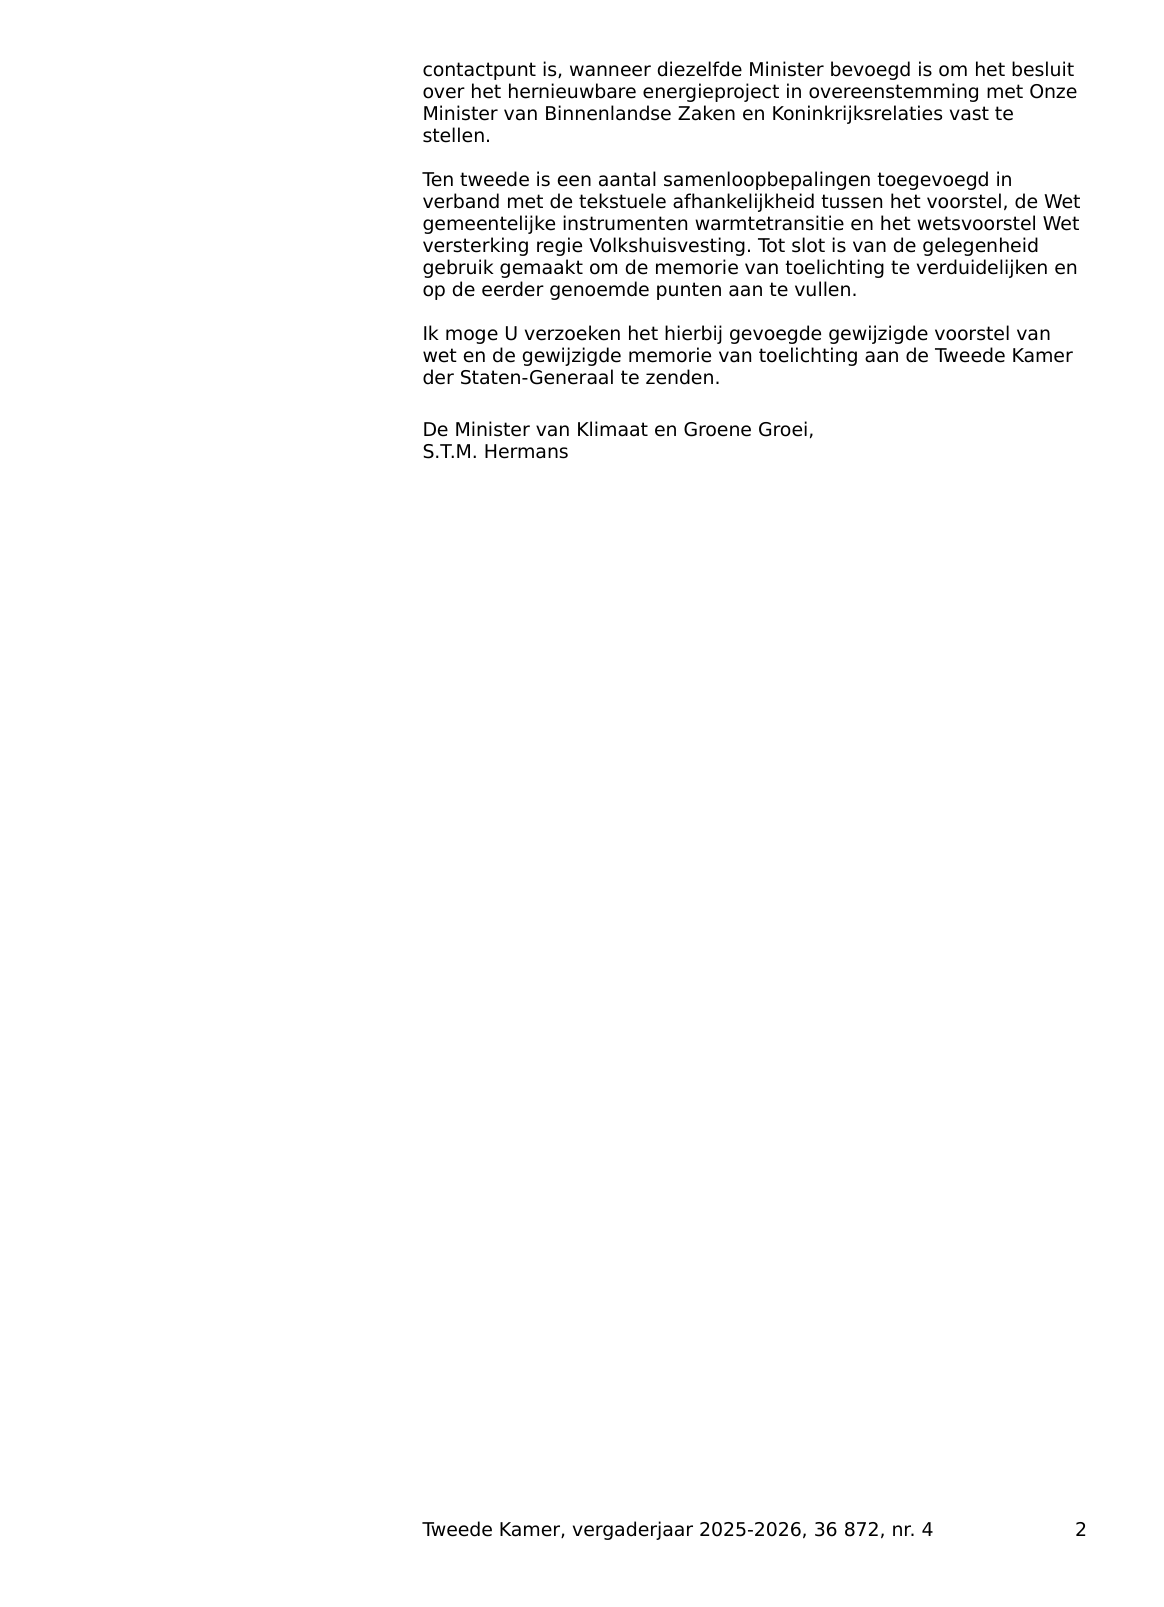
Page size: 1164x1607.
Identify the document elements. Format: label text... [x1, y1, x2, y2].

text contactpunt is, wanneer diezelfde Minister bevoegd is om het besluit over het hernieuwbare energieproject in overeenstemming met Onze Minister van Binnenlandse Zaken en Koninkrijksrelaties vast te stellen. [422, 59, 1087, 147]
text Ik moge U verzoeken het hierbij gevoegde gewijzigde voorstel van wet en de gewijzigde memorie van toelichting aan de Tweede Kamer der Staten-Generaal te zenden. [422, 323, 1087, 389]
text De Minister van Klimaat en Groene Groei, S.T.M. Hermans [422, 419, 1087, 463]
text Ten tweede is een aantal samenloopbepalingen toegevoegd in verband met de tekstuele afhankelijkheid tussen het voorstel, de Wet gemeentelijke instrumenten warmtetransitie en het wetsvoorstel Wet versterking regie Volkshuisvesting. Tot slot is van de gelegenheid gebruik gemaakt om de memorie van toelichting te verduidelijken en op de eerder genoemde punten aan te vullen. [422, 169, 1087, 301]
